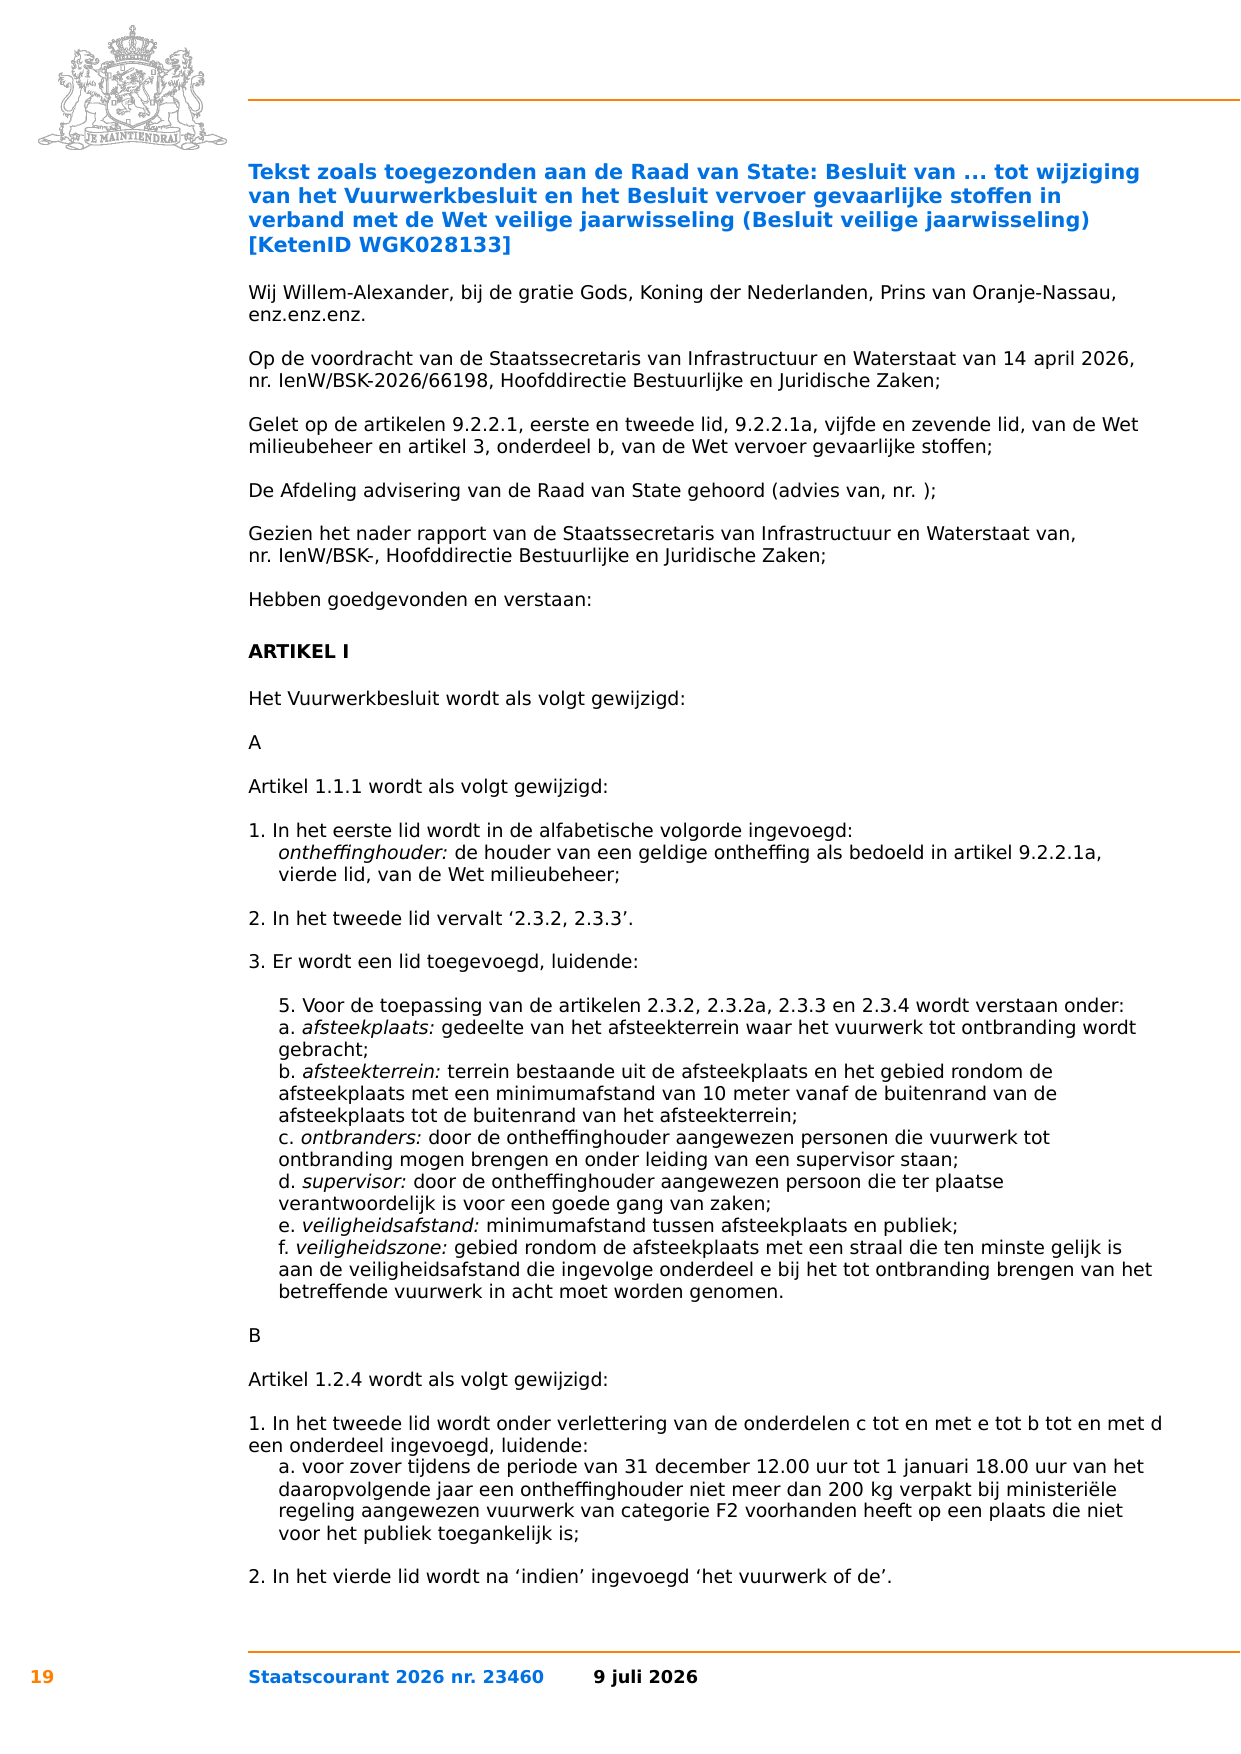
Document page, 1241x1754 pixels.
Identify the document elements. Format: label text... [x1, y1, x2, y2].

text b. afsteekterrein: terrein bestaande uit de afsteekplaats en het gebied rondom de afsteekplaats met een minimumafstand van 10 meter vanaf de buitenrand van de afsteekplaats tot de buitenrand van het afsteekterrein; [278, 1061, 1163, 1127]
text Gezien het nader rapport van de Staatssecretaris van Infrastructuur en Waterstaat van, nr. IenW/BSK-, Hoofddirectie Bestuurlijke en Juridische Zaken; [248, 523, 1163, 567]
picture [38, 25, 227, 150]
text a. voor zover tijdens de periode van 31 december 12.00 uur tot 1 januari 18.00 uur van het daaropvolgende jaar een ontheffinghouder niet meer dan 200 kg verpakt bij ministeriële regeling aangewezen vuurwerk van categorie F2 voorhanden heeft op een plaats die niet voor het publiek toegankelijk is; [278, 1456, 1163, 1544]
text A [248, 732, 1163, 754]
text 3. Er wordt een lid toegevoegd, luidende: [248, 951, 1163, 973]
text e. veiligheidsafstand: minimumafstand tussen afsteekplaats en publiek; [278, 1215, 1163, 1237]
text Gelet op de artikelen 9.2.2.1, eerste en tweede lid, 9.2.2.1a, vijfde en zevende lid, van de Wet milieubeheer en artikel 3, onderdeel b, van de Wet vervoer gevaarlijke stoffen; [248, 414, 1163, 458]
text d. supervisor: door de ontheffinghouder aangewezen persoon die ter plaatse verantwoordelijk is voor een goede gang van zaken; [278, 1171, 1163, 1215]
text 1. In het eerste lid wordt in de alfabetische volgorde ingevoegd: [248, 820, 1163, 842]
text Het Vuurwerkbesluit wordt als volgt gewijzigd: [248, 688, 1163, 710]
text 5. Voor de toepassing van de artikelen 2.3.2, 2.3.2a, 2.3.3 en 2.3.4 wordt verstaan onder: [278, 995, 1163, 1017]
text De Afdeling advisering van de Raad van State gehoord (advies van, nr. ); [248, 479, 1163, 501]
text ontheffinghouder: de houder van een geldige ontheffing als bedoeld in artikel 9.2.2.1a, vierde lid, van de Wet milieubeheer; [278, 842, 1163, 886]
text Artikel 1.1.1 wordt als volgt gewijzigd: [248, 776, 1163, 798]
text Op de voordracht van de Staatssecretaris van Infrastructuur en Waterstaat van 14 april 2026, nr. IenW/BSK-2026/66198, Hoofddirectie Bestuurlijke en Juridische Zaken; [248, 348, 1163, 392]
subtitle Tekst zoals toegezonden aan de Raad van State: Besluit van ... tot wijziging van het Vuurwerkbesluit en het Besluit vervoer gevaarlijke stoffen in verband met de Wet veilige jaarwisseling (Besluit veilige jaarwisseling) [KetenID WGK028133] [248, 160, 1163, 257]
text Wij Willem-Alexander, bij de gratie Gods, Koning der Nederlanden, Prins van Oranje-Nassau, enz.enz.enz. [248, 282, 1163, 326]
text a. afsteekplaats: gedeelte van het afsteekterrein waar het vuurwerk tot ontbranding wordt gebracht; [278, 1017, 1163, 1061]
text B [248, 1325, 1163, 1347]
text Hebben goedgevonden en verstaan: [248, 589, 1163, 611]
text 2. In het vierde lid wordt na ‘indien’ ingevoegd ‘het vuurwerk of de’. [248, 1566, 1163, 1588]
text Artikel 1.2.4 wordt als volgt gewijzigd: [248, 1369, 1163, 1391]
text f. veiligheidszone: gebied rondom de afsteekplaats met een straal die ten minste gelijk is aan de veiligheidsafstand die ingevolge onderdeel e bij het tot ontbranding brengen van het betreffende vuurwerk in acht moet worden genomen. [278, 1237, 1163, 1303]
text 1. In het tweede lid wordt onder verlettering van de onderdelen c tot en met e tot b tot en met d een onderdeel ingevoegd, luidende: [248, 1412, 1163, 1456]
subtitle ARTIKEL I [248, 641, 1163, 663]
text 2. In het tweede lid vervalt ‘2.3.2, 2.3.3’. [248, 907, 1163, 929]
text c. ontbranders: door de ontheffinghouder aangewezen personen die vuurwerk tot ontbranding mogen brengen en onder leiding van een supervisor staan; [278, 1127, 1163, 1171]
